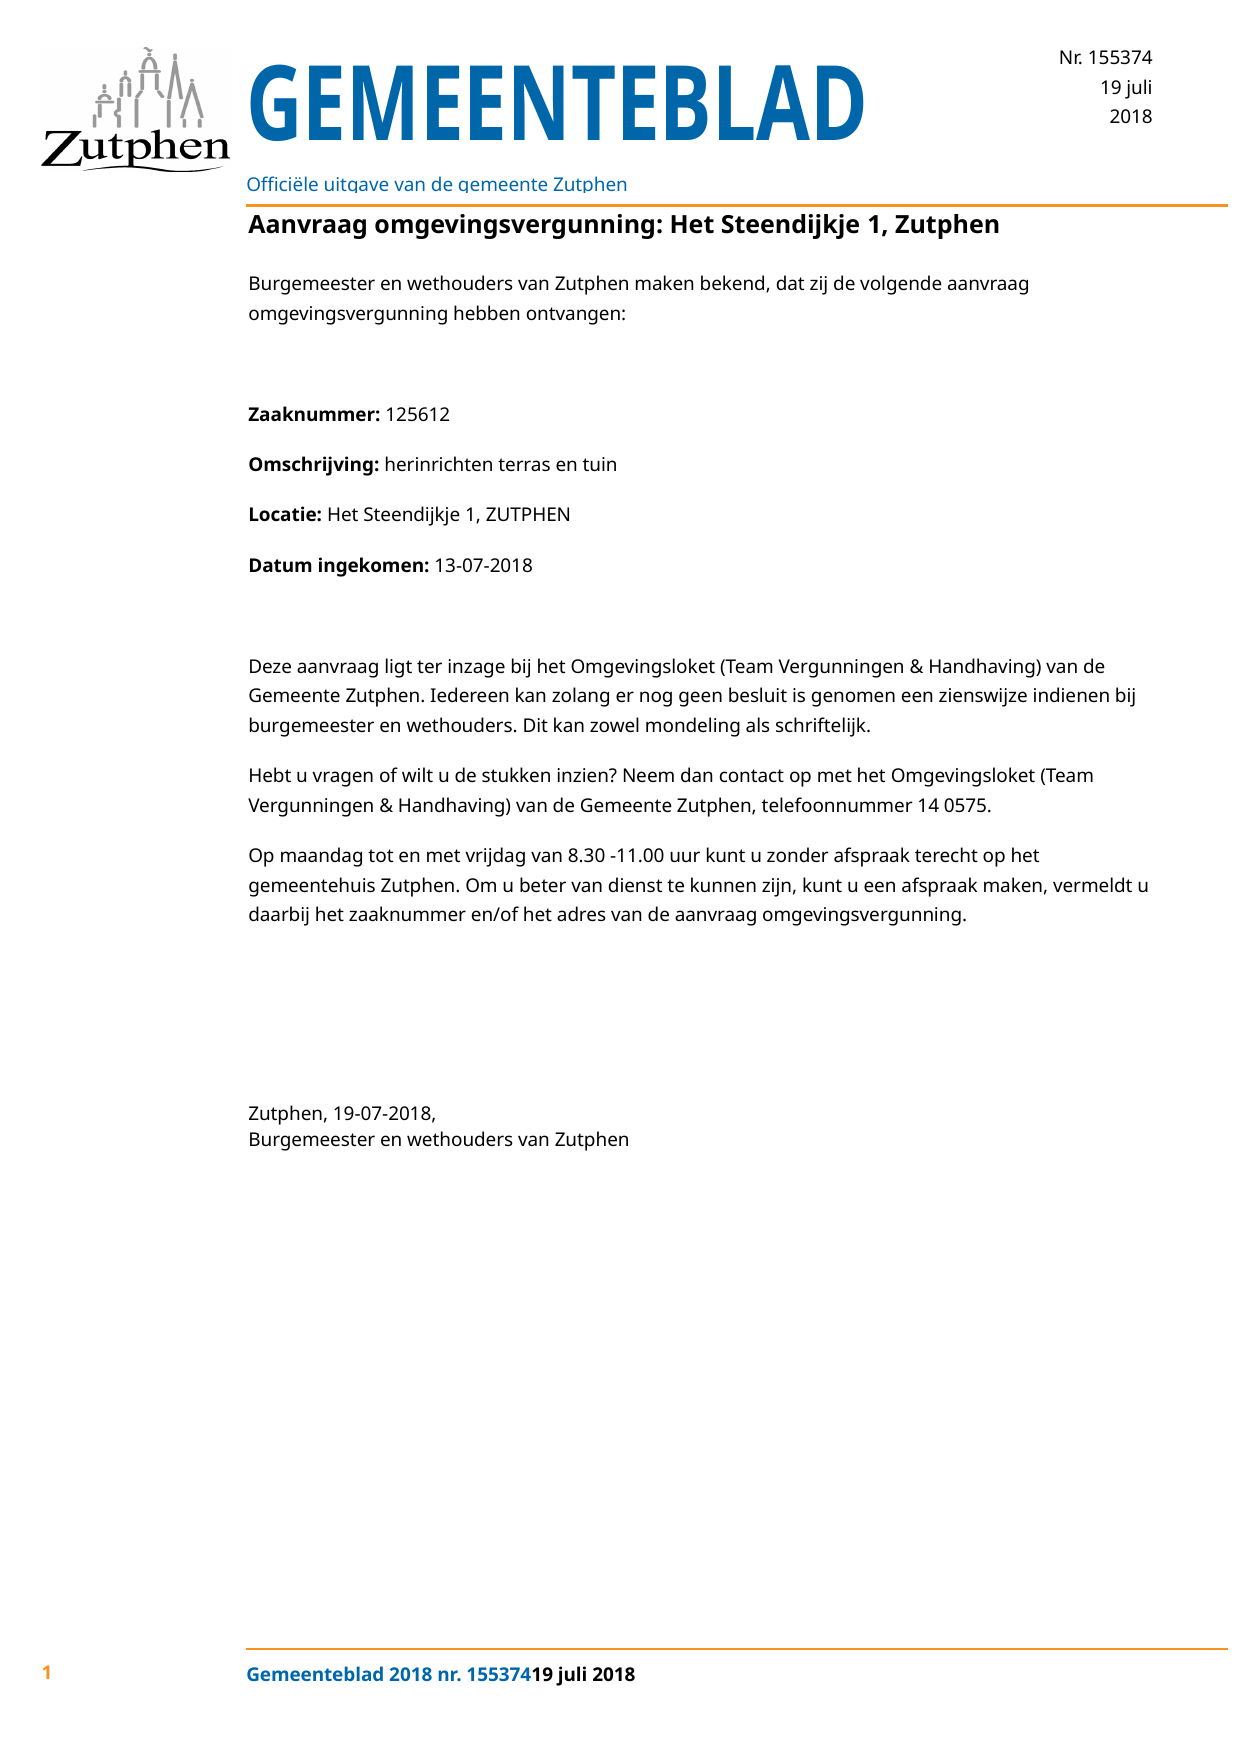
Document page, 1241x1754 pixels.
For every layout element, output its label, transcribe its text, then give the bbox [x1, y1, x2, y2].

text Omschrijving: herinrichten terras en tuin [248, 451, 1152, 477]
text Aanvraag omgevingsvergunning: Het Steendijkje 1, Zutphen [248, 207, 1152, 241]
text Hebt u vragen of wilt u de stukken inzien? Neem dan contact op met het Omgevingsloket (Team Vergunningen & Handhaving) van de Gemeente Zutphen, telefoonnummer 14 0575. [248, 762, 1152, 818]
text Burgemeester en wethouders van Zutphen maken bekend, dat zij de volgende aanvraag omgevingsvergunning hebben ontvangen: [248, 270, 1152, 326]
text Burgemeester en wethouders van Zutphen [248, 1126, 1152, 1152]
picture [41, 47, 231, 172]
text Deze aanvraag ligt ter inzage bij het Omgevingsloket (Team Vergunningen & Handhaving) van de Gemeente Zutphen. Iedereen kan zolang er nog geen besluit is genomen een zienswijze indienen bij burgemeester en wethouders. Dit kan zowel mondeling als schriftelijk. [248, 653, 1152, 738]
text Op maandag tot en met vrijdag van 8.30 -11.00 uur kunt u zonder afspraak terecht op het gemeentehuis Zutphen. Om u beter van dienst te kunnen zijn, kunt u een afspraak maken, vermeldt u daarbij het zaaknummer en/of het adres van de aanvraag omgevingsvergunning. [248, 842, 1152, 927]
text Zaaknummer: 125612 [248, 401, 1152, 426]
text Datum ingekomen: 13-07-2018 [248, 552, 1152, 578]
text Zutphen, 19-07-2018, [248, 1101, 1152, 1126]
text Locatie: Het Steendijkje 1, ZUTPHEN [248, 502, 1152, 527]
